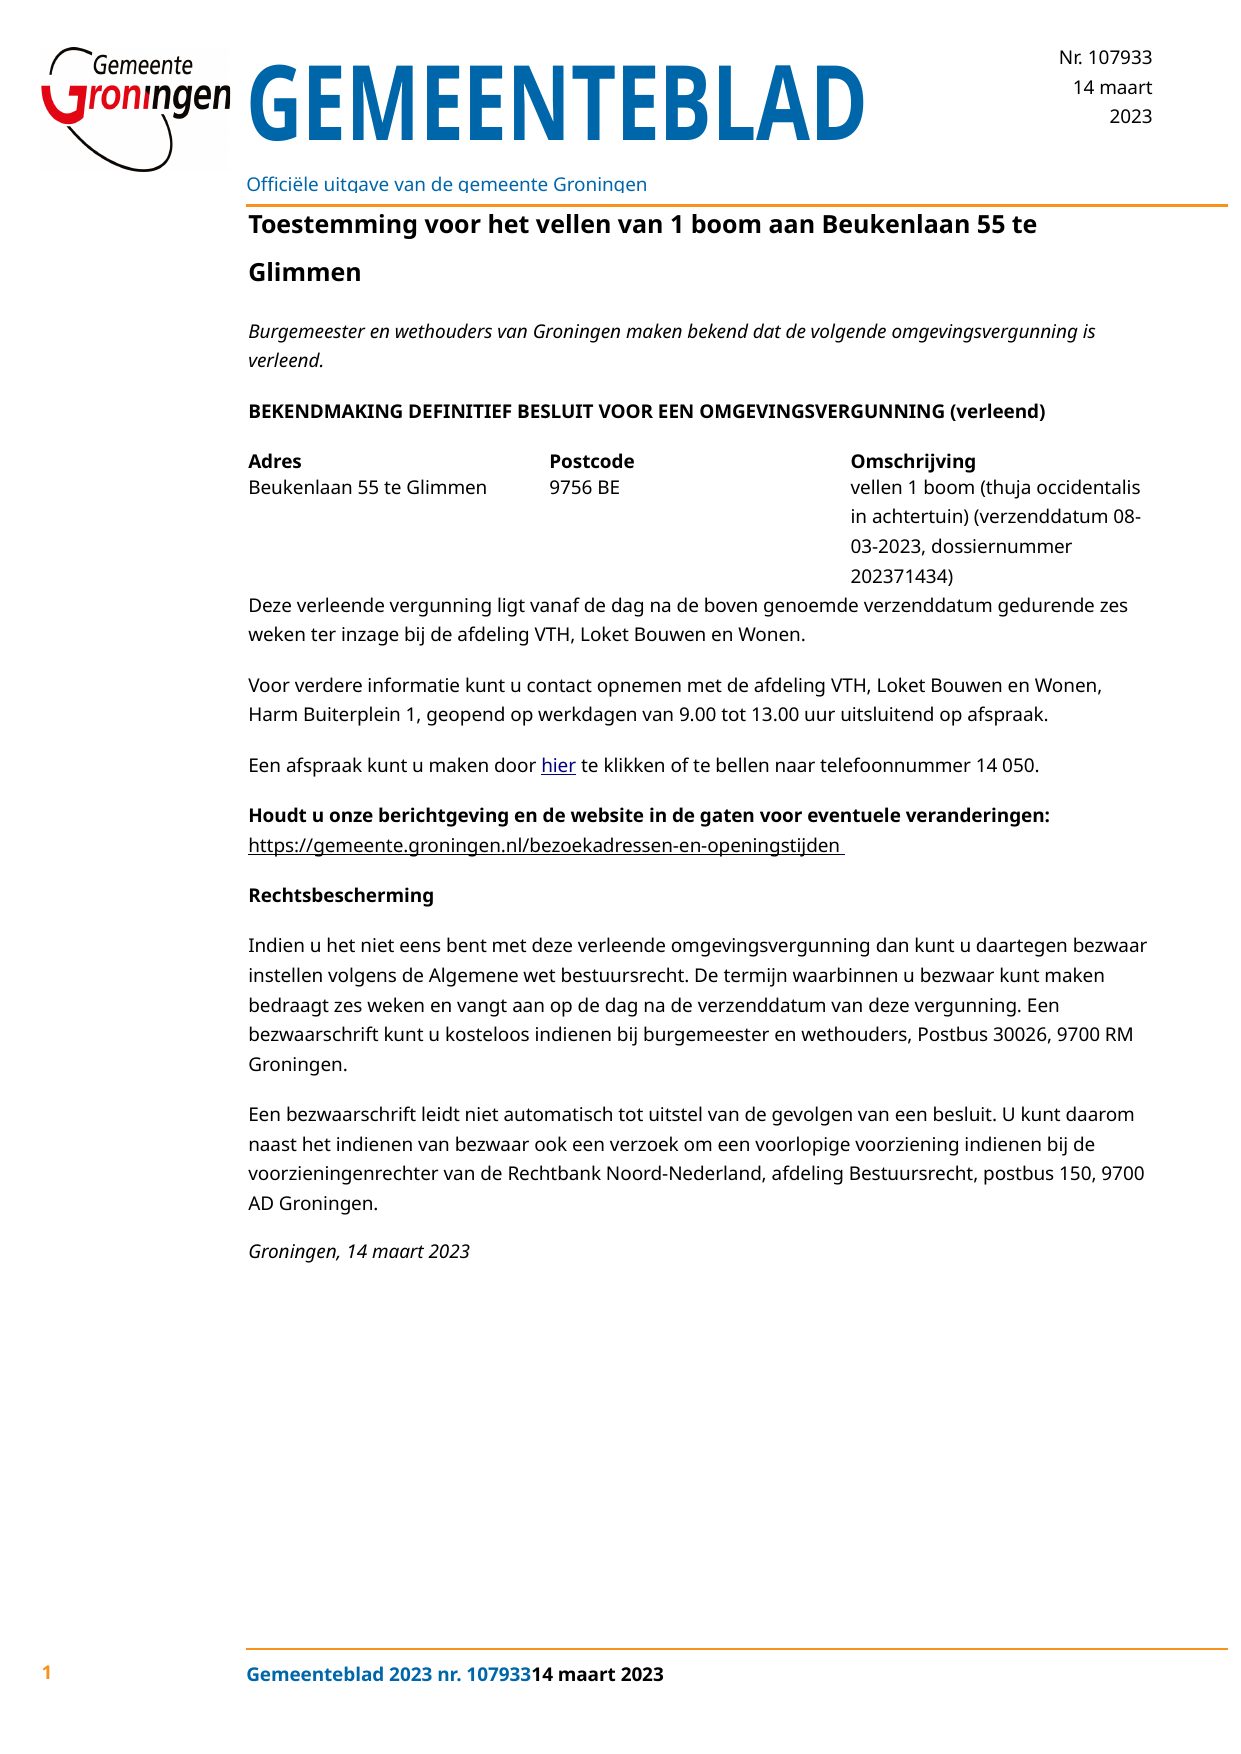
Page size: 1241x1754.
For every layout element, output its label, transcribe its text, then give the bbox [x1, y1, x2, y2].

text Groningen, 14 maart 2023 [248, 1238, 1152, 1264]
table_header Omschrijving [850, 449, 1152, 474]
text Rechtsbescherming [248, 882, 1152, 908]
text Indien u het niet eens bent met deze verleende omgevingsvergunning dan kunt u daartegen bezwaar instellen volgens de Algemene wet bestuursrecht. De termijn waarbinnen u bezwaar kunt maken bedraagt zes weken en vangt aan op de dag na de verzenddatum van deze vergunning. Een bezwaarschrift kunt u kosteloos indienen bij burgemeester en wethouders, Postbus 30026, 9700 RM Groningen. [248, 933, 1152, 1077]
text Burgemeester en wethouders van Groningen maken bekend dat de volgende omgevingsvergunning is verleend. [248, 318, 1152, 373]
text Een afspraak kunt u maken door hier te klikken of te bellen naar telefoonnummer 14 050. [248, 752, 1152, 778]
text Toestemming voor het vellen van 1 boom aan Beukenlaan 55 te Glimmen [248, 207, 1152, 288]
picture [41, 47, 231, 172]
table_header Adres [248, 449, 549, 474]
table_cell 9756 BE [549, 474, 850, 589]
table_header Postcode [549, 449, 850, 474]
table_cell vellen 1 boom (thuja occidentalis in achtertuin) (verzenddatum 08-03-2023, dossiernummer 202371434) [850, 474, 1152, 589]
text BEKENDMAKING DEFINITIEF BESLUIT VOOR EEN OMGEVINGSVERGUNNING (verleend) [248, 398, 1152, 424]
text Houdt u onze berichtgeving en de website in de gaten voor eventuele veranderingen: https://gemeente.groningen.nl/bezoekadressen-en-openingstijden [248, 802, 1152, 858]
text Voor verdere informatie kunt u contact opnemen met de afdeling VTH, Loket Bouwen en Wonen, Harm Buiterplein 1, geopend op werkdagen van 9.00 tot 13.00 uur uitsluitend op afspraak. [248, 672, 1152, 727]
text Een bezwaarschrift leidt niet automatisch tot uitstel van de gevolgen van een besluit. U kunt daarom naast het indienen van bezwaar ook een verzoek om een voorlopige voorziening indienen bij de voorzieningenrechter van de Rechtbank Noord-Nederland, afdeling Bestuursrecht, postbus 150, 9700 AD Groningen. [248, 1101, 1152, 1216]
text Deze verleende vergunning ligt vanaf de dag na de boven genoemde verzenddatum gedurende zes weken ter inzage bij de afdeling VTH, Loket Bouwen en Wonen. [248, 592, 1152, 647]
table_cell Beukenlaan 55 te Glimmen [248, 474, 549, 589]
